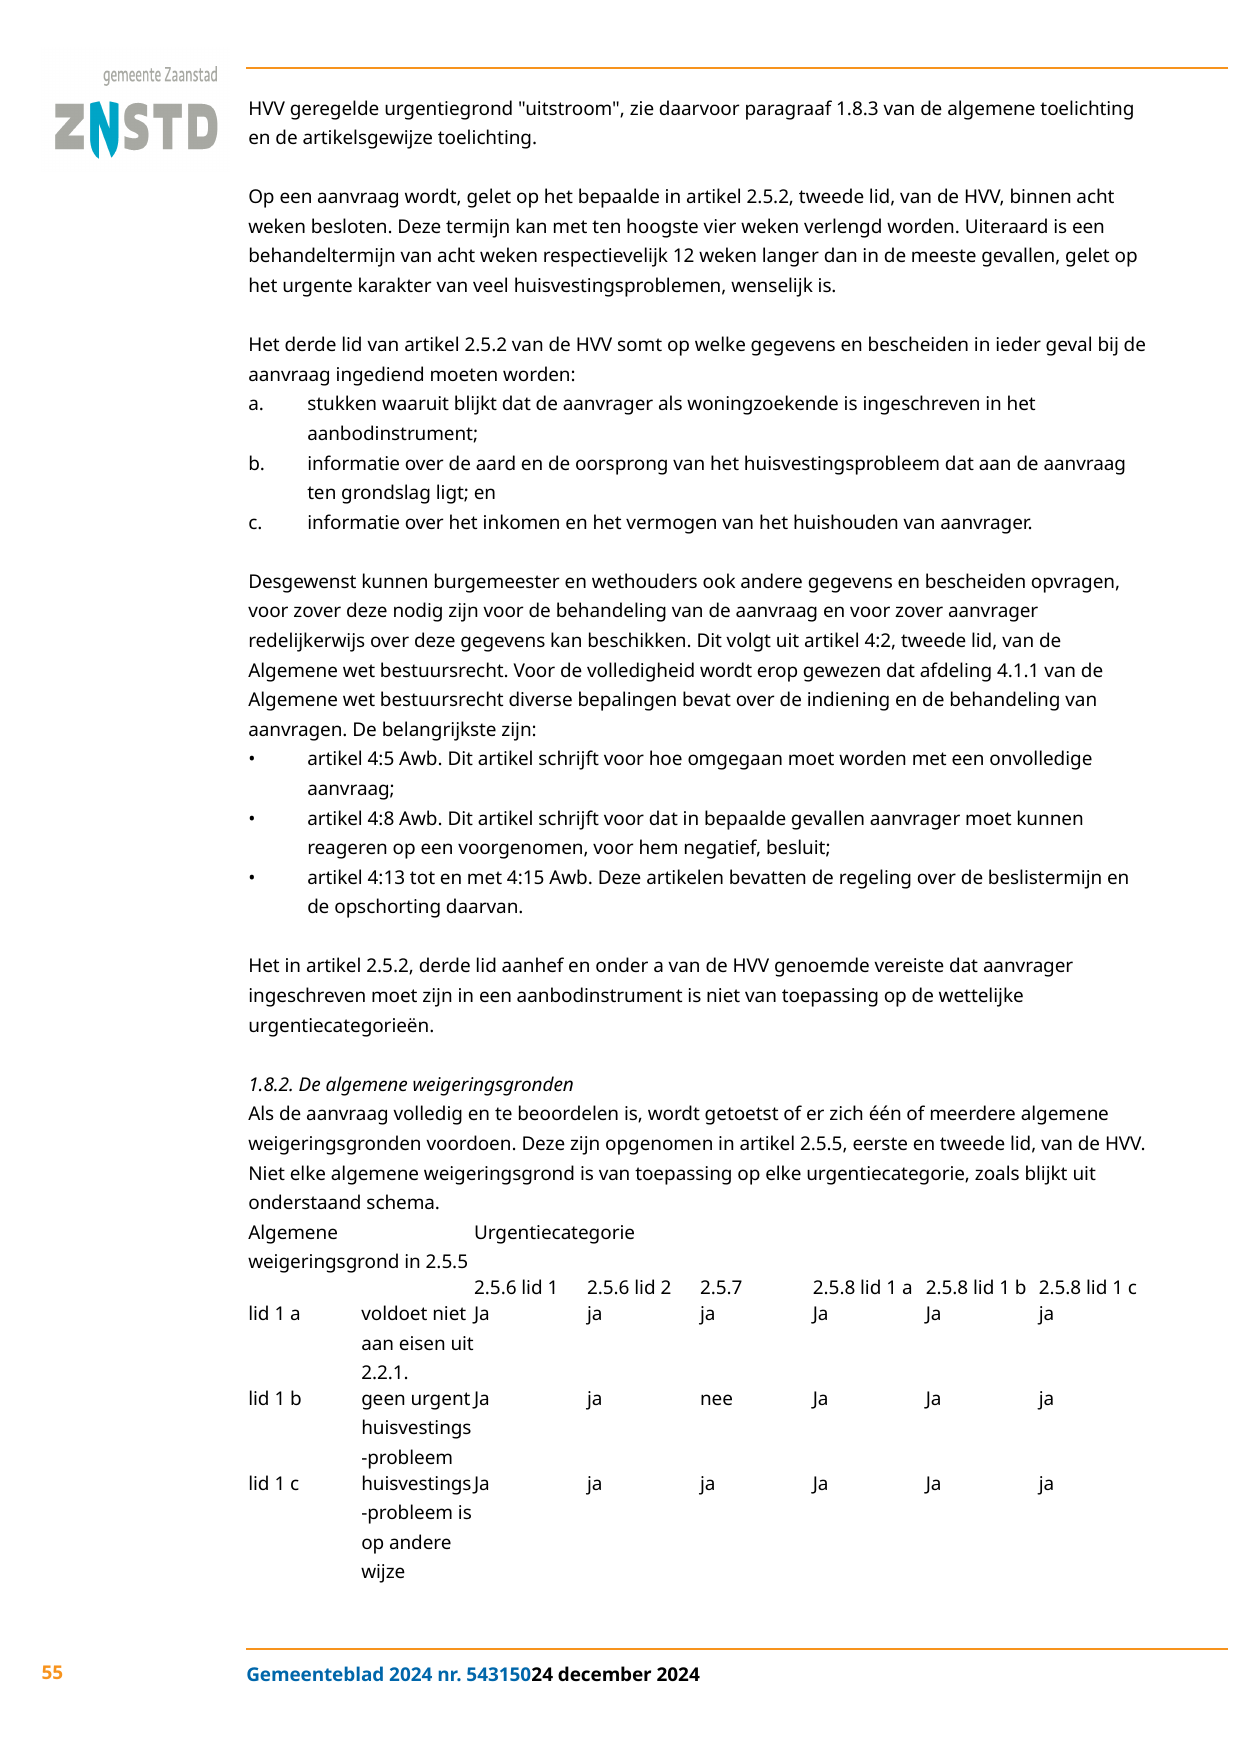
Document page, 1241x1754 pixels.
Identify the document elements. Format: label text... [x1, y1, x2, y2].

table_cell huisvestings-probleem is op andere wijze [361, 1470, 474, 1584]
table_cell Ja [813, 1300, 926, 1385]
table_cell lid 1 c [248, 1470, 361, 1584]
picture [41, 47, 231, 172]
table_cell Ja [813, 1470, 926, 1584]
list artikel 4:8 Awb. Dit artikel schrijft voor dat in bepaalde gevallen aanvrager moet kunnen reageren op een voorgenomen, voor hem negatief, besluit; [248, 805, 1152, 860]
table_cell nee [700, 1385, 813, 1470]
table_cell [248, 1274, 474, 1300]
table_cell Ja [926, 1385, 1038, 1470]
table_cell Ja [926, 1300, 1038, 1385]
list artikel 4:5 Awb. Dit artikel schrijft voor hoe omgegaan moet worden met een onvolledige aanvraag; [248, 746, 1152, 801]
table_cell lid 1 a [248, 1300, 361, 1385]
table_cell 2.5.6 lid 1 [474, 1274, 587, 1300]
table_cell ja [587, 1470, 700, 1584]
list informatie over het inkomen en het vermogen van het huishouden van aanvrager. [248, 509, 1152, 535]
text Het derde lid van artikel 2.5.2 van de HVV somt op welke gegevens en bescheiden in ieder geval bij de aanvraag ingediend moeten worden: [248, 331, 1152, 387]
table_cell voldoet niet aan eisen uit 2.2.1. [361, 1300, 474, 1385]
table_cell ja [700, 1470, 813, 1584]
text 1.8.2. De algemene weigeringsgronden [248, 1071, 1152, 1097]
text Op een aanvraag wordt, gelet op het bepaalde in artikel 2.5.2, tweede lid, van de HVV, binnen acht weken besloten. Deze termijn kan met ten hoogste vier weken verlengd worden. Uiteraard is een behandeltermijn van acht weken respectievelijk 12 weken langer dan in de meeste gevallen, gelet op het urgente karakter van veel huisvestingsproblemen, wenselijk is. [248, 183, 1152, 298]
table_cell Ja [813, 1385, 926, 1470]
table_cell lid 1 b [248, 1385, 361, 1470]
text Het in artikel 2.5.2, derde lid aanhef en onder a van de HVV genoemde vereiste dat aanvrager ingeschreven moet zijn in een aanbodinstrument is niet van toepassing op de wettelijke urgentiecategorieën. [248, 953, 1152, 1038]
text Als de aanvraag volledig en te beoordelen is, wordt getoetst of er zich één of meerdere algemene weigeringsgronden voordoen. Deze zijn opgenomen in artikel 2.5.5, eerste en tweede lid, van de HVV. Niet elke algemene weigeringsgrond is van toepassing op elke urgentiecategorie, zoals blijkt uit onderstaand schema. [248, 1101, 1152, 1215]
table_cell ja [1039, 1470, 1152, 1584]
table_cell Ja [474, 1470, 587, 1584]
table_cell ja [587, 1300, 700, 1385]
table_header Algemene weigeringsgrond in 2.5.5 [248, 1219, 474, 1274]
table_cell 2.5.8 lid 1 a [813, 1274, 926, 1300]
table_cell ja [1039, 1300, 1152, 1385]
table_cell ja [700, 1300, 813, 1385]
text HVV geregelde urgentiegrond "uitstroom", zie daarvoor paragraaf 1.8.3 van de algemene toelichting en de artikelsgewijze toelichting. [248, 95, 1152, 150]
table_cell ja [1039, 1385, 1152, 1470]
table_header Urgentiecategorie [474, 1219, 1152, 1274]
list artikel 4:13 tot en met 4:15 Awb. Deze artikelen bevatten de regeling over de beslistermijn en de opschorting daarvan. [248, 864, 1152, 919]
table_cell ja [587, 1385, 700, 1470]
table_cell geen urgent huisvestings-probleem [361, 1385, 474, 1470]
table_cell Ja [926, 1470, 1038, 1584]
text Desgewenst kunnen burgemeester en wethouders ook andere gegevens en bescheiden opvragen, voor zover deze nodig zijn voor de behandeling van de aanvraag en voor zover aanvrager redelijkerwijs over deze gegevens kan beschikken. Dit volgt uit artikel 4:2, tweede lid, van de Algemene wet bestuursrecht. Voor de volledigheid wordt erop gewezen dat afdeling 4.1.1 van de Algemene wet bestuursrecht diverse bepalingen bevat over de indiening en de behandeling van aanvragen. De belangrijkste zijn: [248, 568, 1152, 742]
table_cell 2.5.6 lid 2 [587, 1274, 700, 1300]
list informatie over de aard en de oorsprong van het huisvestingsprobleem dat aan de aanvraag ten grondslag ligt; en [248, 450, 1152, 505]
table_cell Ja [474, 1385, 587, 1470]
table_cell 2.5.8 lid 1 b [926, 1274, 1038, 1300]
list stukken waaruit blijkt dat de aanvrager als woningzoekende is ingeschreven in het aanbodinstrument; [248, 391, 1152, 446]
table_cell 2.5.8 lid 1 c [1039, 1274, 1152, 1300]
table_cell Ja [474, 1300, 587, 1385]
table_cell 2.5.7 [700, 1274, 813, 1300]
